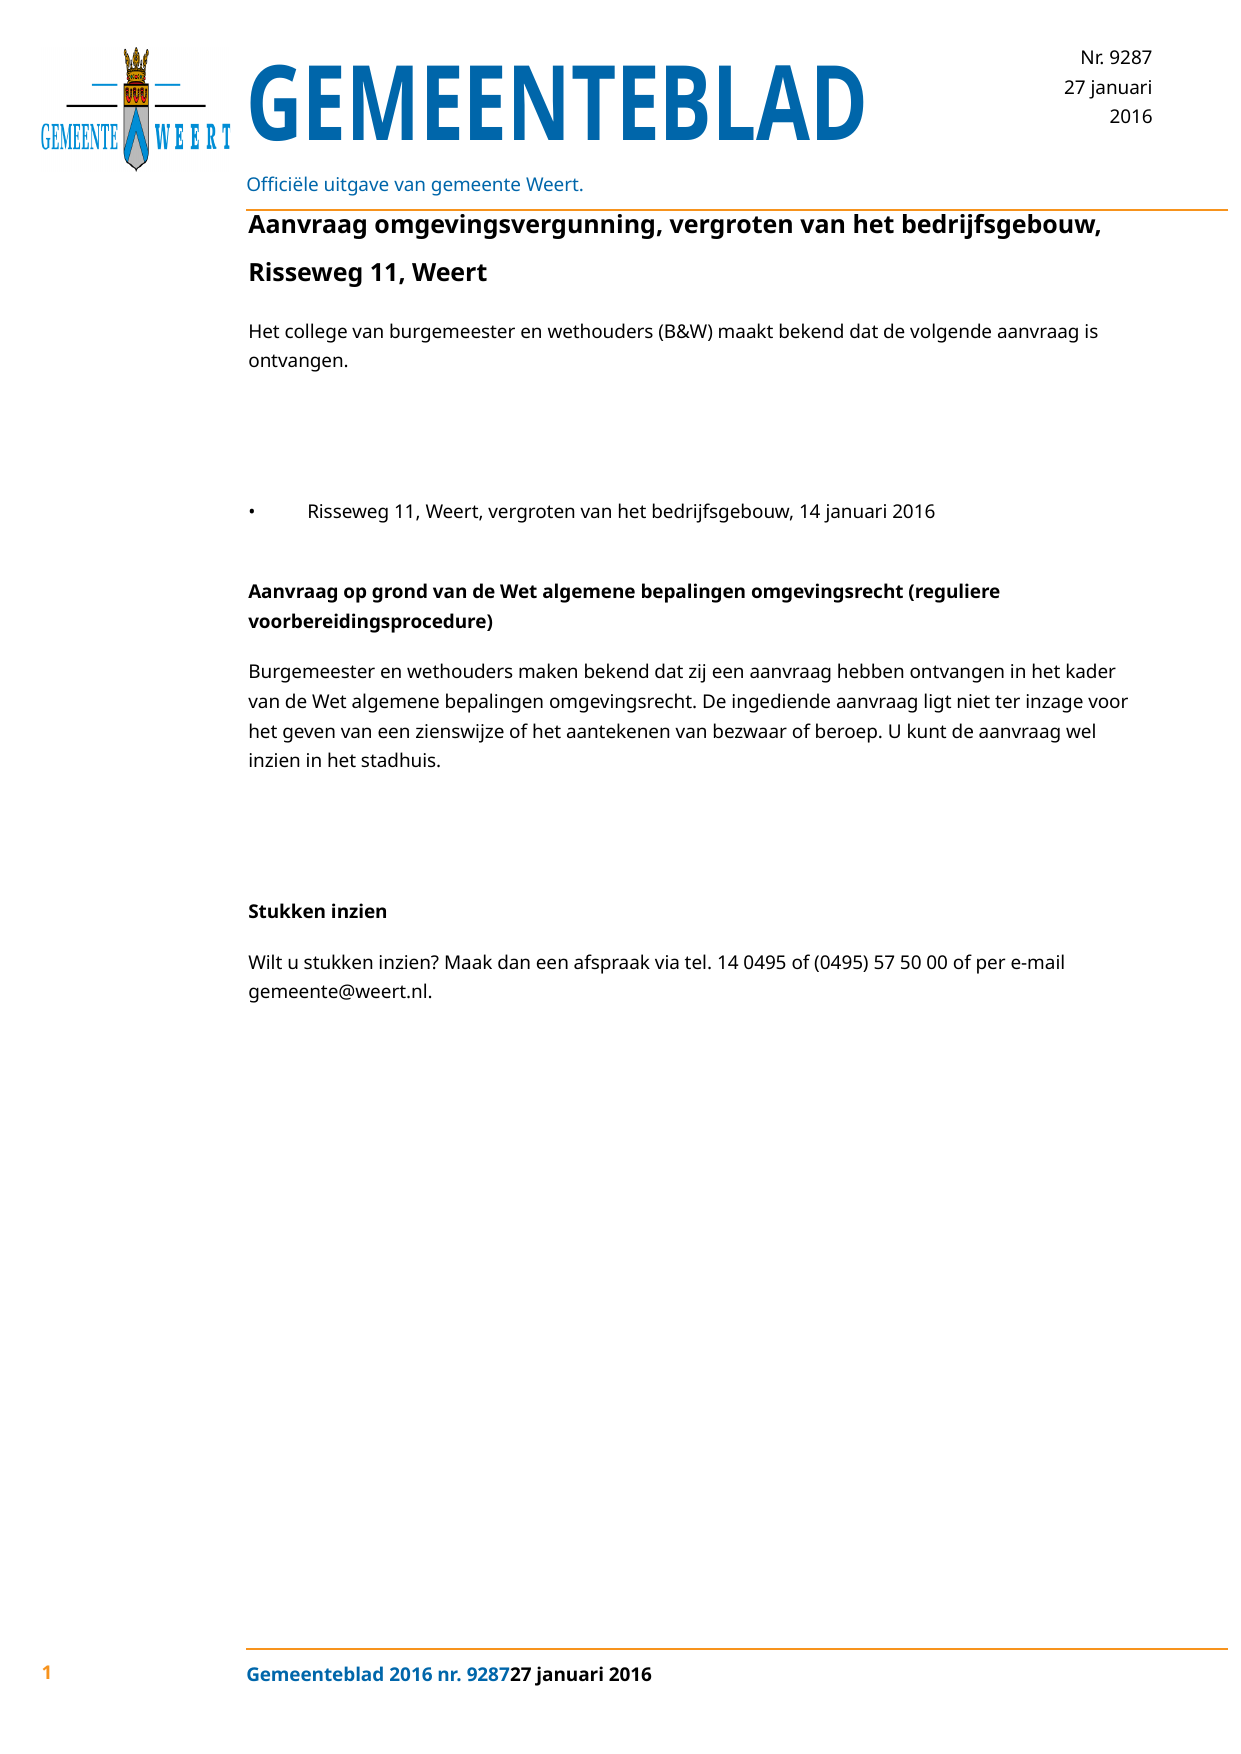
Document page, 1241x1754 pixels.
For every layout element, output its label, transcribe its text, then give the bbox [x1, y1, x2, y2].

picture [41, 47, 231, 172]
text Aanvraag omgevingsvergunning, vergroten van het bedrijfsgebouw, Risseweg 11, Weert [248, 211, 1152, 288]
text Aanvraag op grond van de Wet algemene bepalingen omgevingsrecht (reguliere voorbereidingsprocedure) [248, 579, 1152, 634]
list Risseweg 11, Weert, vergroten van het bedrijfsgebouw, 14 januari 2016 [248, 499, 1152, 524]
text Stukken inzien [248, 899, 1152, 924]
text Het college van burgemeester en wethouders (B&W) maakt bekend dat de volgende aanvraag is ontvangen. [248, 318, 1152, 373]
text Wilt u stukken inzien? Maak dan een afspraak via tel. 14 0495 of (0495) 57 50 00 of per e-mail gemeente@weert.nl. [248, 949, 1152, 1004]
text Burgemeester en wethouders maken bekend dat zij een aanvraag hebben ontvangen in het kader van de Wet algemene bepalingen omgevingsrecht. De ingediende aanvraag ligt niet ter inzage voor het geven van een zienswijze of het aantekenen van bezwaar of beroep. U kunt de aanvraag wel inzien in het stadhuis. [248, 659, 1152, 773]
